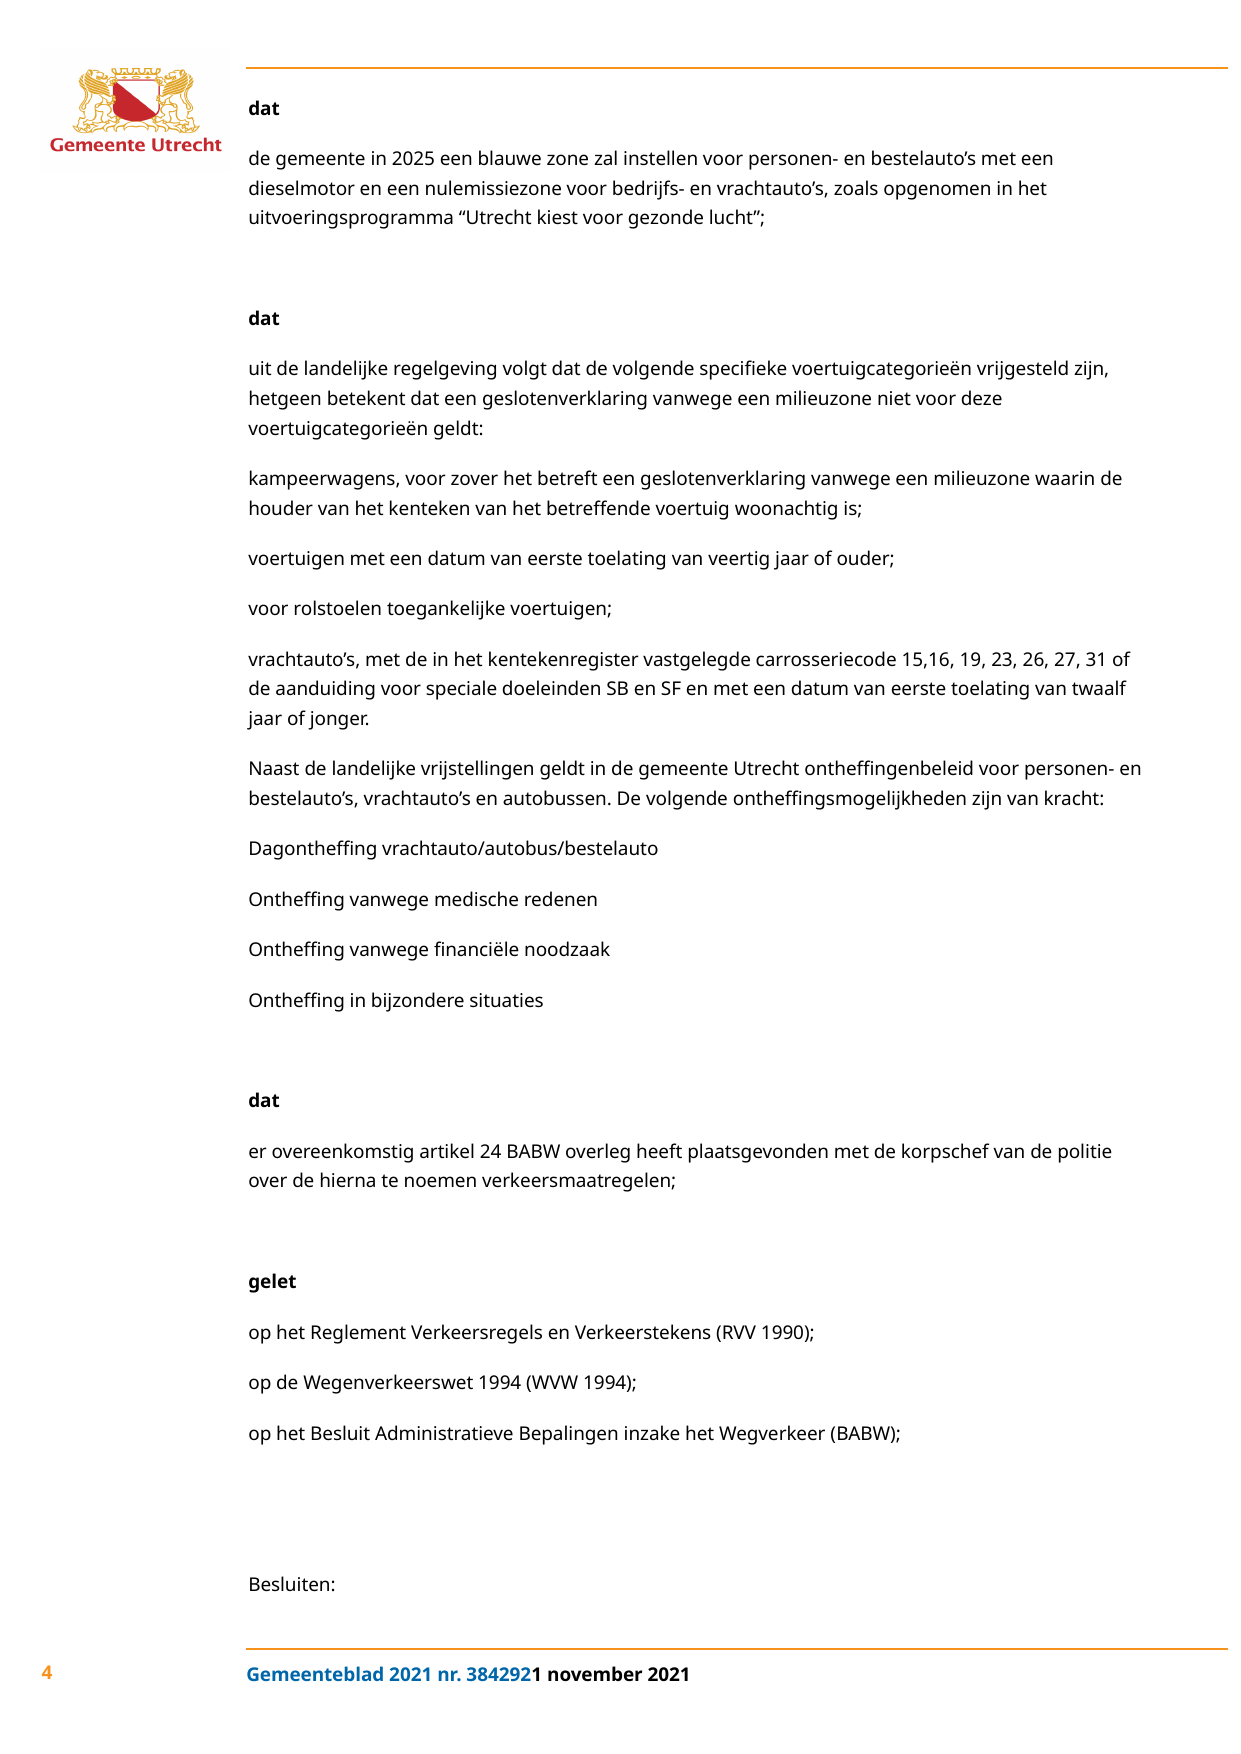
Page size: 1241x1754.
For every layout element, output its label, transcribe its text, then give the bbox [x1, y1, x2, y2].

text er overeenkomstig artikel 24 BABW overleg heeft plaatsgevonden met de korpschef van de politie over de hierna te noemen verkeersmaatregelen; [248, 1138, 1152, 1193]
text dat [248, 305, 1152, 331]
text de gemeente in 2025 een blauwe zone zal instellen voor personen- en bestelauto’s met een dieselmotor en een nulemissiezone voor bedrijfs- en vrachtauto’s, zoals opgenomen in het uitvoeringsprogramma “Utrecht kiest voor gezonde lucht”; [248, 145, 1152, 230]
text Naast de landelijke vrijstellingen geldt in de gemeente Utrecht ontheffingenbeleid voor personen- en bestelauto’s, vrachtauto’s en autobussen. De volgende ontheffingsmogelijkheden zijn van kracht: [248, 756, 1152, 811]
text Ontheffing vanwege financiële noodzaak [248, 936, 1152, 962]
text voor rolstoelen toegankelijke voertuigen; [248, 596, 1152, 621]
text dat [248, 95, 1152, 121]
text op het Besluit Administratieve Bepalingen inzake het Wegverkeer (BABW); [248, 1420, 1152, 1446]
text Ontheffing in bijzondere situaties [248, 987, 1152, 1013]
text kampeerwagens, voor zover het betreft een geslotenverklaring vanwege een milieuzone waarin de houder van het kenteken van het betreffende voertuig woonachtig is; [248, 465, 1152, 521]
text vrachtauto’s, met de in het kentekenregister vastgelegde carrosseriecode 15,16, 19, 23, 26, 27, 31 of de aanduiding voor speciale doeleinden SB en SF en met een datum van eerste toelating van twaalf jaar of jonger. [248, 646, 1152, 731]
text voertuigen met een datum van eerste toelating van veertig jaar of ouder; [248, 545, 1152, 571]
text uit de landelijke regelgeving volgt dat de volgende specifieke voertuigcategorieën vrijgesteld zijn, hetgeen betekent dat een geslotenverklaring vanwege een milieuzone niet voor deze voertuigcategorieën geldt: [248, 356, 1152, 441]
text Ontheffing vanwege medische redenen [248, 886, 1152, 912]
text op de Wegenverkeerswet 1994 (WVW 1994); [248, 1369, 1152, 1395]
picture [41, 47, 231, 172]
text dat [248, 1088, 1152, 1113]
text Dagontheffing vrachtauto/autobus/bestelauto [248, 836, 1152, 861]
text op het Reglement Verkeersregels en Verkeerstekens (RVV 1990); [248, 1319, 1152, 1345]
text gelet [248, 1268, 1152, 1294]
text Besluiten: [248, 1571, 1152, 1597]
